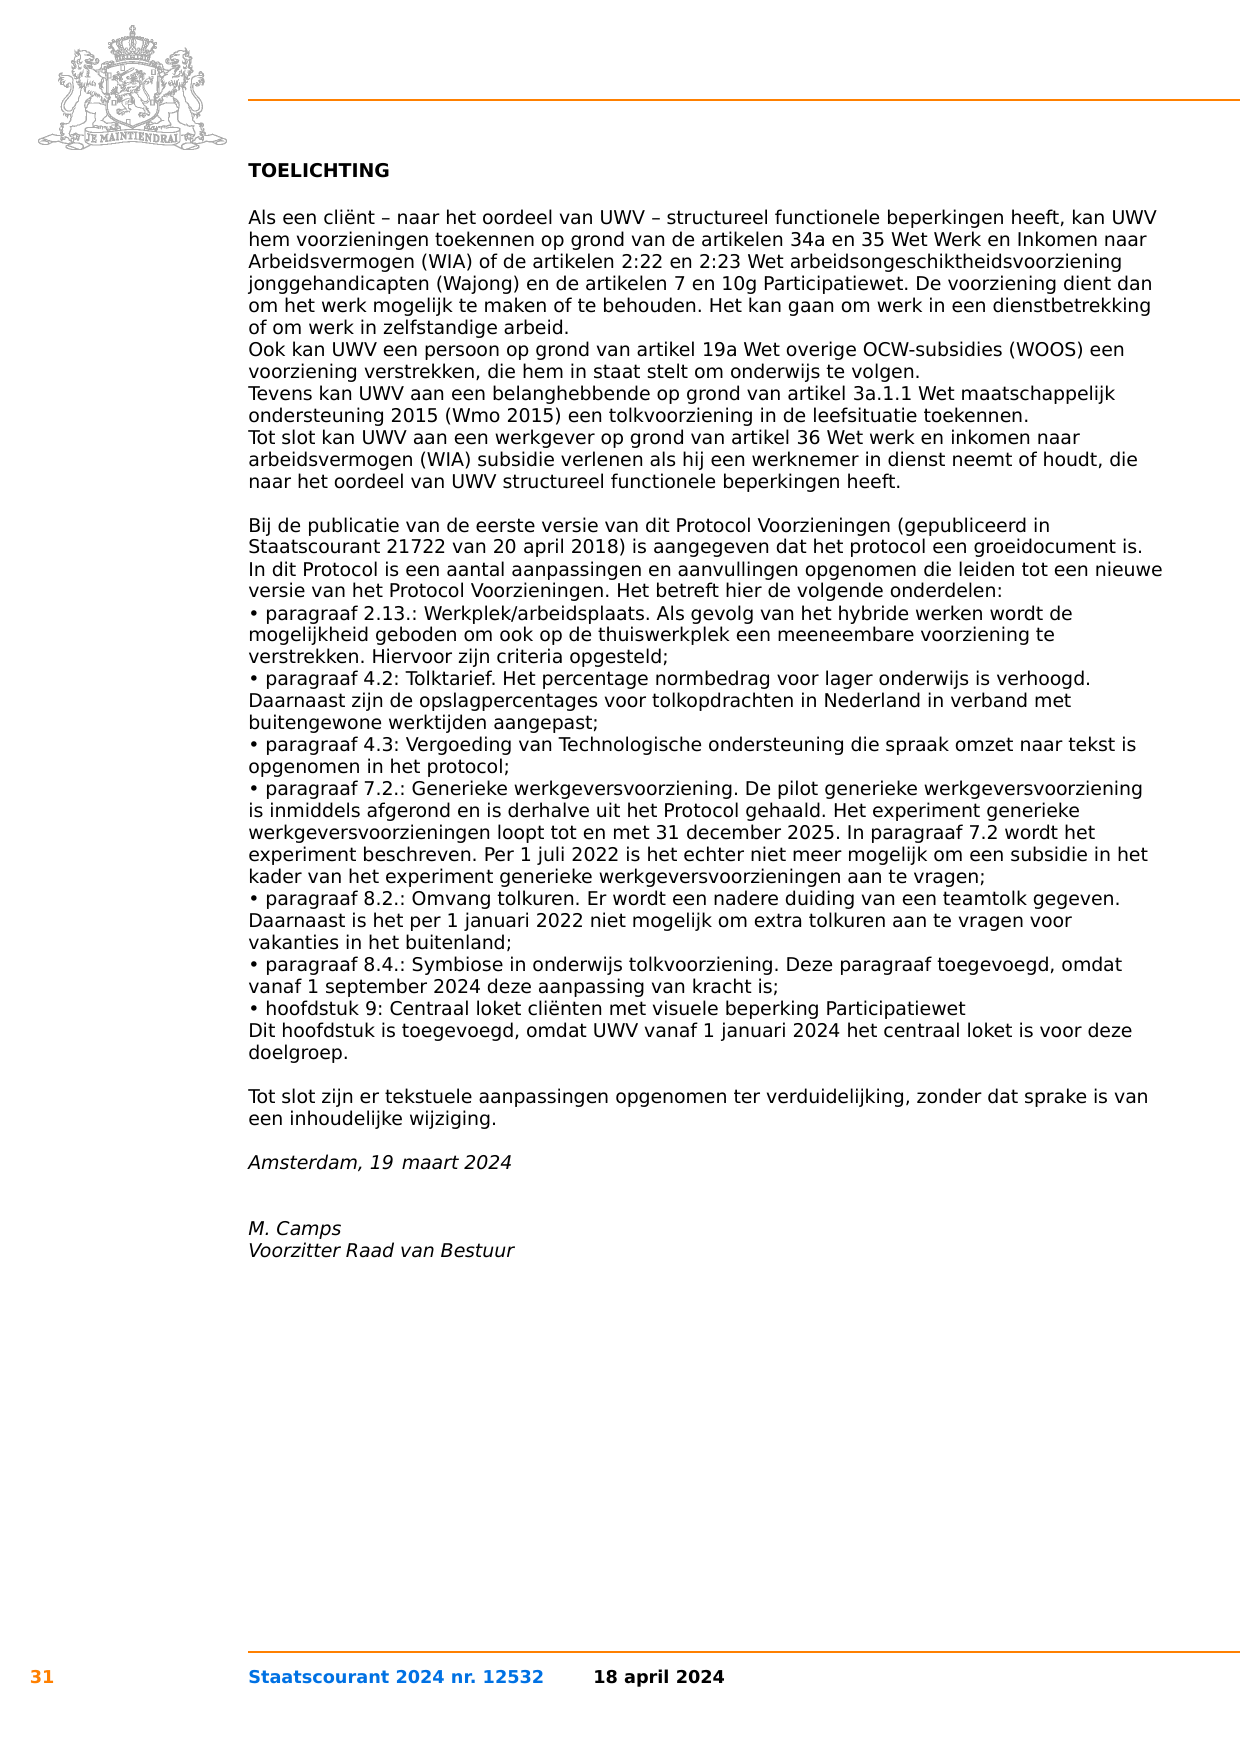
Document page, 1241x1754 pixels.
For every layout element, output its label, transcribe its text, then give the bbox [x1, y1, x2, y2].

text • paragraaf 8.2.: Omvang tolkuren. Er wordt een nadere duiding van een teamtolk gegeven. Daarnaast is het per 1 januari 2022 niet mogelijk om extra tolkuren aan te vragen voor vakanties in het buitenland; [248, 888, 1163, 954]
text M. Camps Voorzitter Raad van Bestuur [248, 1196, 1163, 1261]
text Dit hoofdstuk is toegevoegd, omdat UWV vanaf 1 januari 2024 het centraal loket is voor deze doelgroep. [248, 1020, 1163, 1064]
text • paragraaf 4.2: Tolktarief. Het percentage normbedrag voor lager onderwijs is verhoogd. Daarnaast zijn de opslagpercentages voor tolkopdrachten in Nederland in verband met buitengewone werktijden aangepast; [248, 668, 1163, 734]
text • paragraaf 8.4.: Symbiose in onderwijs tolkvoorziening. Deze paragraaf toegevoegd, omdat vanaf 1 september 2024 deze aanpassing van kracht is; [248, 954, 1163, 998]
text Amsterdam, 19 maart 2024 [248, 1152, 1163, 1174]
text • hoofdstuk 9: Centraal loket cliënten met visuele beperking Participatiewet [248, 998, 1163, 1020]
text Als een cliënt – naar het oordeel van UWV – structureel functionele beperkingen heeft, kan UWV hem voorzieningen toekennen op grond van de artikelen 34a en 35 Wet Werk en Inkomen naar Arbeidsvermogen (WIA) of de artikelen 2:22 en 2:23 Wet arbeidsongeschiktheidsvoorziening jonggehandicapten (Wajong) en de artikelen 7 en 10g Participatiewet. De voorziening dient dan om het werk mogelijk te maken of te behouden. Het kan gaan om werk in een dienstbetrekking of om werk in zelfstandige arbeid. [248, 207, 1163, 339]
text Tot slot zijn er tekstuele aanpassingen opgenomen ter verduidelijking, zonder dat sprake is van een inhoudelijke wijziging. [248, 1086, 1163, 1130]
text • paragraaf 2.13.: Werkplek/arbeidsplaats. Als gevolg van het hybride werken wordt de mogelijkheid geboden om ook op de thuiswerkplek een meeneembare voorziening te verstrekken. Hiervoor zijn criteria opgesteld; [248, 602, 1163, 668]
text Bij de publicatie van de eerste versie van dit Protocol Voorzieningen (gepubliceerd in Staatscourant 21722 van 20 april 2018) is aangegeven dat het protocol een groeidocument is. In dit Protocol is een aantal aanpassingen en aanvullingen opgenomen die leiden tot een nieuwe versie van het Protocol Voorzieningen. Het betreft hier de volgende onderdelen: [248, 514, 1163, 602]
text Ook kan UWV een persoon op grond van artikel 19a Wet overige OCW-subsidies (WOOS) een voorziening verstrekken, die hem in staat stelt om onderwijs te volgen. [248, 339, 1163, 383]
text • paragraaf 7.2.: Generieke werkgeversvoorziening. De pilot generieke werkgeversvoorziening is inmiddels afgerond en is derhalve uit het Protocol gehaald. Het experiment generieke werkgeversvoorzieningen loopt tot en met 31 december 2025. In paragraaf 7.2 wordt het experiment beschreven. Per 1 juli 2022 is het echter niet meer mogelijk om een subsidie in het kader van het experiment generieke werkgeversvoorzieningen aan te vragen; [248, 778, 1163, 888]
text • paragraaf 4.3: Vergoeding van Technologische ondersteuning die spraak omzet naar tekst is opgenomen in het protocol; [248, 734, 1163, 778]
text Tevens kan UWV aan een belanghebbende op grond van artikel 3a.1.1 Wet maatschappelijk ondersteuning 2015 (Wmo 2015) een tolkvoorziening in de leefsituatie toekennen. [248, 383, 1163, 427]
text Tot slot kan UWV aan een werkgever op grond van artikel 36 Wet werk en inkomen naar arbeidsvermogen (WIA) subsidie verlenen als hij een werknemer in dienst neemt of houdt, die naar het oordeel van UWV structureel functionele beperkingen heeft. [248, 427, 1163, 493]
picture [38, 25, 227, 150]
subtitle TOELICHTING [248, 160, 1163, 182]
